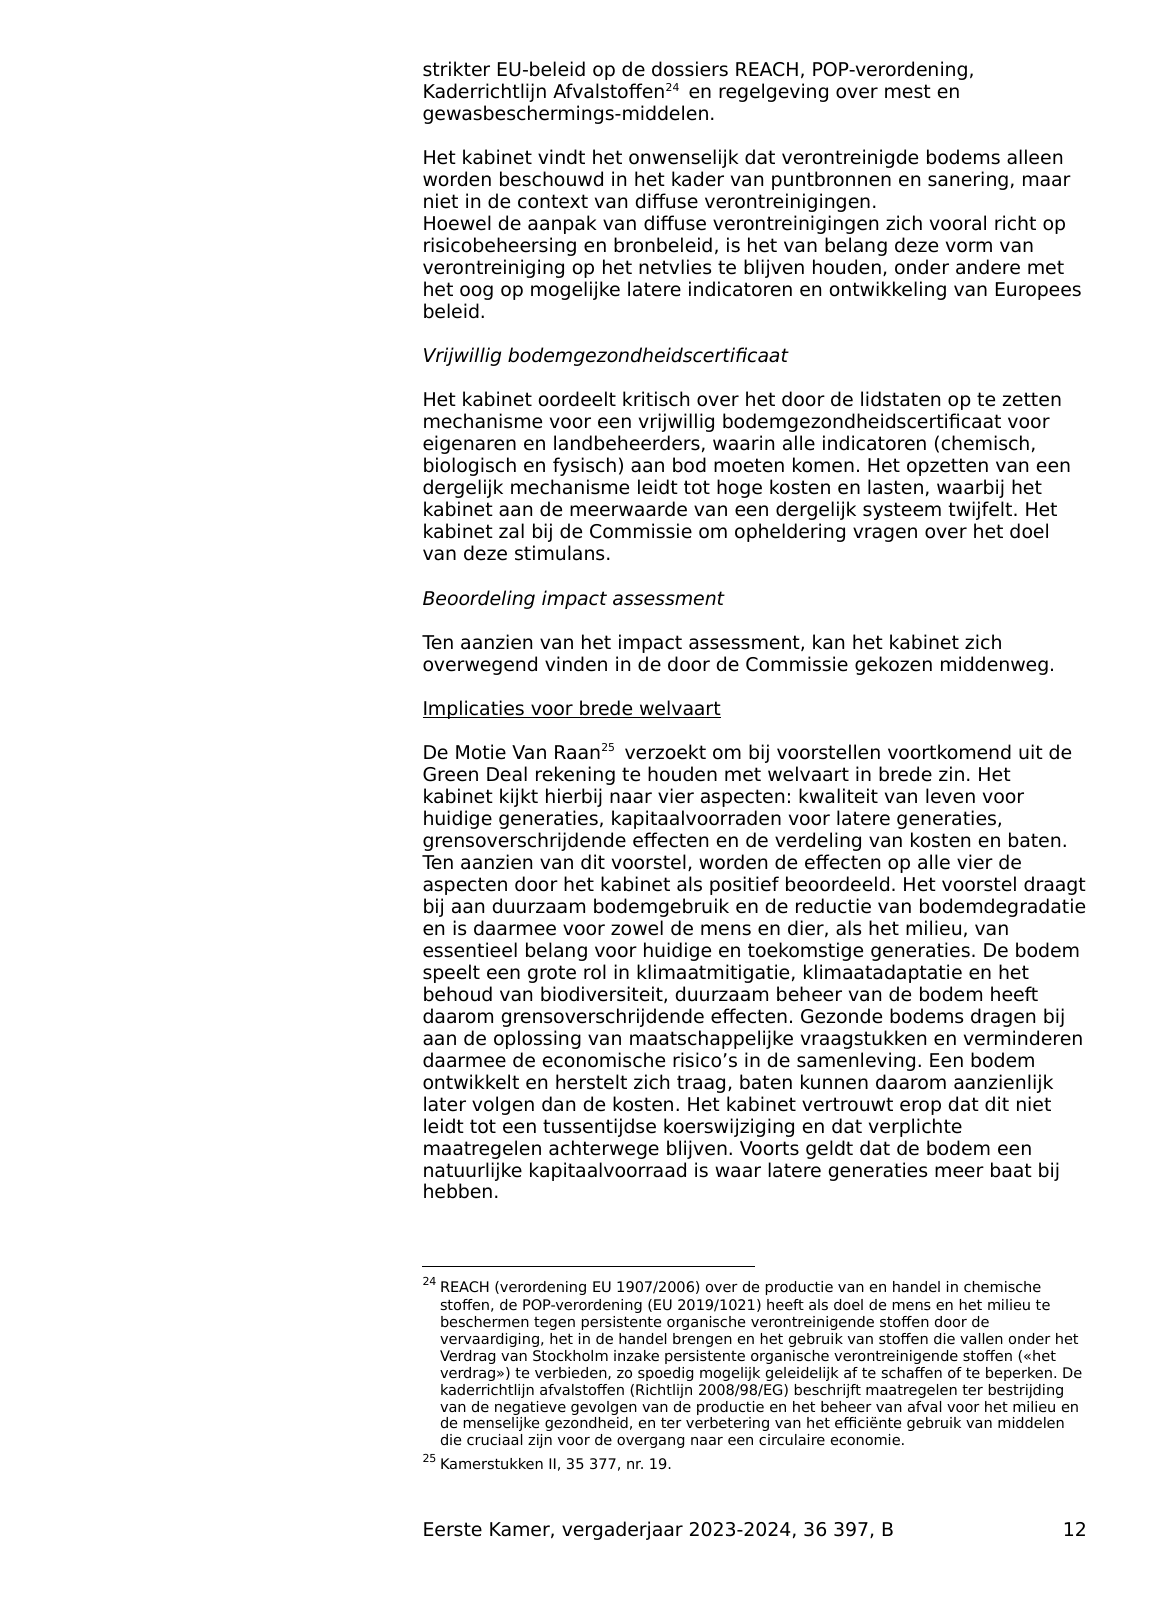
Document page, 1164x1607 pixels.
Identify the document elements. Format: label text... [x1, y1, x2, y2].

subtitle Vrijwillig bodemgezondheidscertificaat [422, 345, 1087, 367]
text Ten aanzien van dit voorstel, worden de effecten op alle vier de aspecten door het kabinet als positief beoordeeld. Het voorstel draagt bij aan duurzaam bodemgebruik en de reductie van bodemdegradatie en is daarmee voor zowel de mens en dier, als het milieu, van essentieel belang voor huidige en toekomstige generaties. De bodem speelt een grote rol in klimaatmitigatie, klimaatadaptatie en het behoud van biodiversiteit, duurzaam beheer van de bodem heeft daarom grensoverschrijdende effecten. Gezonde bodems dragen bij aan de oplossing van maatschappelijke vraagstukken en verminderen daarmee de economische risico’s in de samenleving. Een bodem ontwikkelt en herstelt zich traag, baten kunnen daarom aanzienlijk later volgen dan de kosten. Het kabinet vertrouwt erop dat dit niet leidt tot een tussentijdse koerswijziging en dat verplichte maatregelen achterwege blijven. Voorts geldt dat de bodem een natuurlijke kapitaalvoorraad is waar latere generaties meer baat bij hebben. [422, 852, 1087, 1203]
text Het kabinet oordeelt kritisch over het door de lidstaten op te zetten mechanisme voor een vrijwillig bodemgezondheidscertificaat voor eigenaren en landbeheerders, waarin alle indicatoren (chemisch, biologisch en fysisch) aan bod moeten komen. Het opzetten van een dergelijk mechanisme leidt tot hoge kosten en lasten, waarbij het kabinet aan de meerwaarde van een dergelijk systeem twijfelt. Het kabinet zal bij de Commissie om opheldering vragen over het doel van deze stimulans. [422, 389, 1087, 565]
subtitle Beoordeling impact assessment [422, 587, 1087, 609]
text strikter EU-beleid op de dossiers REACH, POP-verordening, Kaderrichtlijn Afvalstoffen en regelgeving over mest en gewasbeschermings-middelen. [422, 59, 1087, 125]
text De Motie Van Raan verzoekt om bij voorstellen voortkomend uit de Green Deal rekening te houden met welvaart in brede zin. Het kabinet kijkt hierbij naar vier aspecten: kwaliteit van leven voor huidige generaties, kapitaalvoorraden voor latere generaties, grensoverschrijdende effecten en de verdeling van kosten en baten. [422, 742, 1087, 852]
text Het kabinet vindt het onwenselijk dat verontreinigde bodems alleen worden beschouwd in het kader van puntbronnen en sanering, maar niet in de context van diffuse verontreinigingen. [422, 147, 1087, 213]
text Hoewel de aanpak van diffuse verontreinigingen zich vooral richt op risicobeheersing en bronbeleid, is het van belang deze vorm van verontreiniging op het netvlies te blijven houden, onder andere met het oog op mogelijke latere indicatoren en ontwikkeling van Europees beleid. [422, 213, 1087, 323]
text Kamerstukken II, 35 377, nr. 19. [422, 1452, 1087, 1474]
text REACH (verordening EU 1907/2006) over de productie van en handel in chemische stoffen, de POP-verordening (EU 2019/1021) heeft als doel de mens en het milieu te beschermen tegen persistente organische verontreinigende stoffen door de vervaardiging, het in de handel brengen en het gebruik van stoffen die vallen onder het Verdrag van Stockholm inzake persistente organische verontreinigende stoffen («het verdrag») te verbieden, zo spoedig mogelijk geleidelijk af te schaffen of te beperken. De kaderrichtlijn afvalstoffen (Richtlijn 2008/98/EG) beschrijft maatregelen ter bestrijding van de negatieve gevolgen van de productie en het beheer van afval voor het milieu en de menselijke gezondheid, en ter verbetering van het efficiënte gebruik van middelen die cruciaal zijn voor de overgang naar een circulaire economie. [422, 1275, 1087, 1449]
subtitle Implicaties voor brede welvaart [422, 698, 1087, 720]
text Ten aanzien van het impact assessment, kan het kabinet zich overwegend vinden in de door de Commissie gekozen middenweg. [422, 632, 1087, 676]
